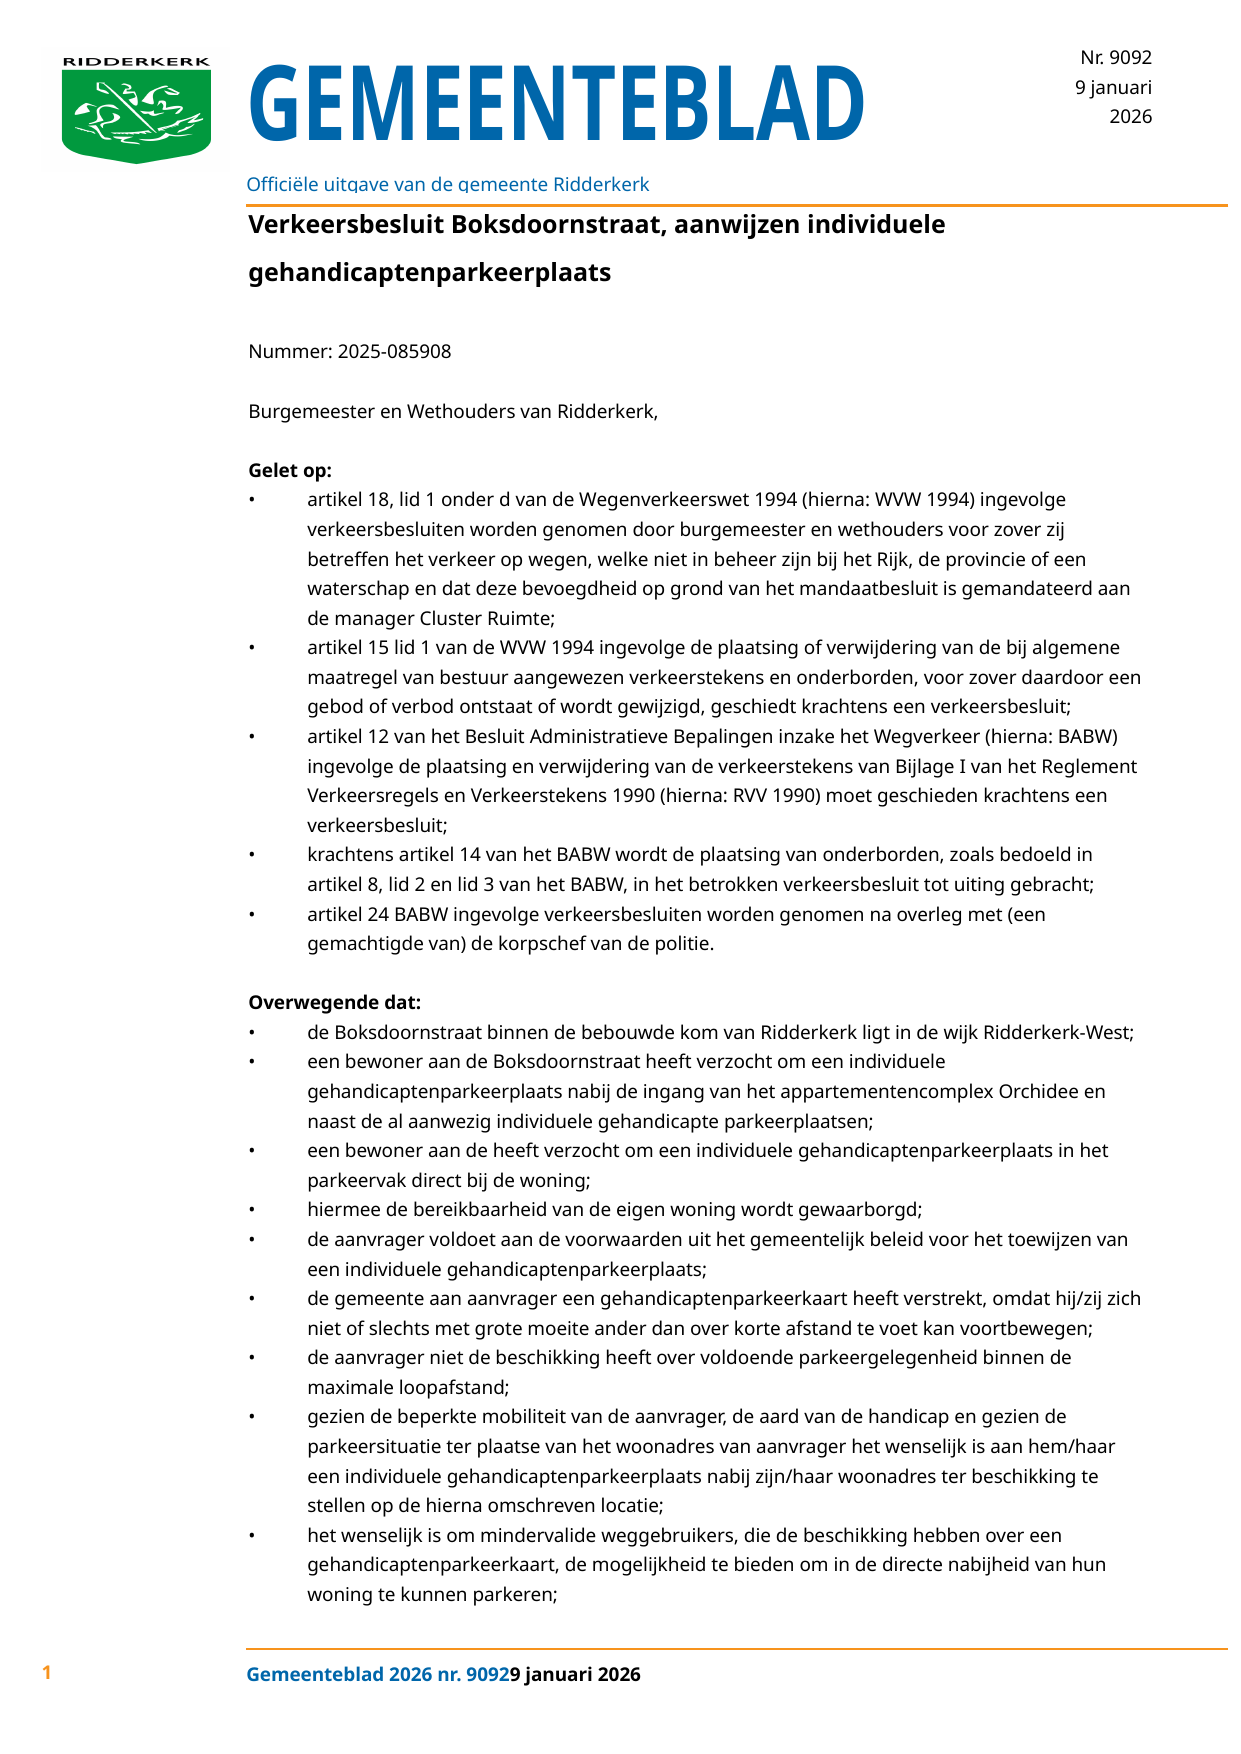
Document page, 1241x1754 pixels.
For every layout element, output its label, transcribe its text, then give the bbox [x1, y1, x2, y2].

list een bewoner aan de heeft verzocht om een individuele gehandicaptenparkeerplaats in het parkeervak direct bij de woning; [248, 1137, 1152, 1193]
list de gemeente aan aanvrager een gehandicaptenparkeerkaart heeft verstrekt, omdat hij/zij zich niet of slechts met grote moeite ander dan over korte afstand te voet kan voortbewegen; [248, 1285, 1152, 1341]
text Burgemeester en Wethouders van Ridderkerk, [248, 398, 1152, 423]
text Verkeersbesluit Boksdoornstraat, aanwijzen individuele gehandicaptenparkeerplaats [248, 207, 1152, 288]
list het wenselijk is om mindervalide weggebruikers, die de beschikking hebben over een gehandicaptenparkeerkaart, de mogelijkheid te bieden om in de directe nabijheid van hun woning te kunnen parkeren; [248, 1522, 1152, 1607]
list de aanvrager niet de beschikking heeft over voldoende parkeergelegenheid binnen de maximale loopafstand; [248, 1344, 1152, 1400]
list krachtens artikel 14 van het BABW wordt de plaatsing van onderborden, zoals bedoeld in artikel 8, lid 2 en lid 3 van het BABW, in het betrokken verkeersbesluit tot uiting gebracht; [248, 842, 1152, 897]
list artikel 15 lid 1 van de WVW 1994 ingevolge de plaatsing of verwijdering van de bij algemene maatregel van bestuur aangewezen verkeerstekens en onderborden, voor zover daardoor een gebod of verbod ontstaat of wordt gewijzigd, geschiedt krachtens een verkeersbesluit; [248, 634, 1152, 719]
text Overwegende dat: [248, 989, 1152, 1015]
list artikel 18, lid 1 onder d van de Wegenverkeerswet 1994 (hierna: WVW 1994) ingevolge verkeersbesluiten worden genomen door burgemeester en wethouders voor zover zij betreffen het verkeer op wegen, welke niet in beheer zijn bij het Rijk, de provincie of een waterschap en dat deze bevoegdheid op grond van het mandaatbesluit is gemandateerd aan de manager Cluster Ruimte; [248, 487, 1152, 631]
text Nummer: 2025-085908 [248, 339, 1152, 364]
list artikel 24 BABW ingevolge verkeersbesluiten worden genomen na overleg met (een gemachtigde van) de korpschef van de politie. [248, 901, 1152, 956]
list hiermee de bereikbaarheid van de eigen woning wordt gewaarborgd; [248, 1197, 1152, 1222]
list de aanvrager voldoet aan de voorwaarden uit het gemeentelijk beleid voor het toewijzen van een individuele gehandicaptenparkeerplaats; [248, 1226, 1152, 1281]
list gezien de beperkte mobiliteit van de aanvrager, de aard van de handicap en gezien de parkeersituatie ter plaatse van het woonadres van aanvrager het wenselijk is aan hem/haar een individuele gehandicaptenparkeerplaats nabij zijn/haar woonadres ter beschikking te stellen op de hierna omschreven locatie; [248, 1404, 1152, 1518]
text Gelet op: [248, 457, 1152, 483]
picture [41, 47, 231, 172]
list artikel 12 van het Besluit Administratieve Bepalingen inzake het Wegverkeer (hierna: BABW) ingevolge de plaatsing en verwijdering van de verkeerstekens van Bijlage I van het Reglement Verkeersregels en Verkeerstekens 1990 (hierna: RVV 1990) moet geschieden krachtens een verkeersbesluit; [248, 723, 1152, 838]
list een bewoner aan de Boksdoornstraat heeft verzocht om een individuele gehandicaptenparkeerplaats nabij de ingang van het appartementencomplex Orchidee en naast de al aanwezig individuele gehandicapte parkeerplaatsen; [248, 1049, 1152, 1133]
list de Boksdoornstraat binnen de bebouwde kom van Ridderkerk ligt in de wijk Ridderkerk-West; [248, 1019, 1152, 1045]
